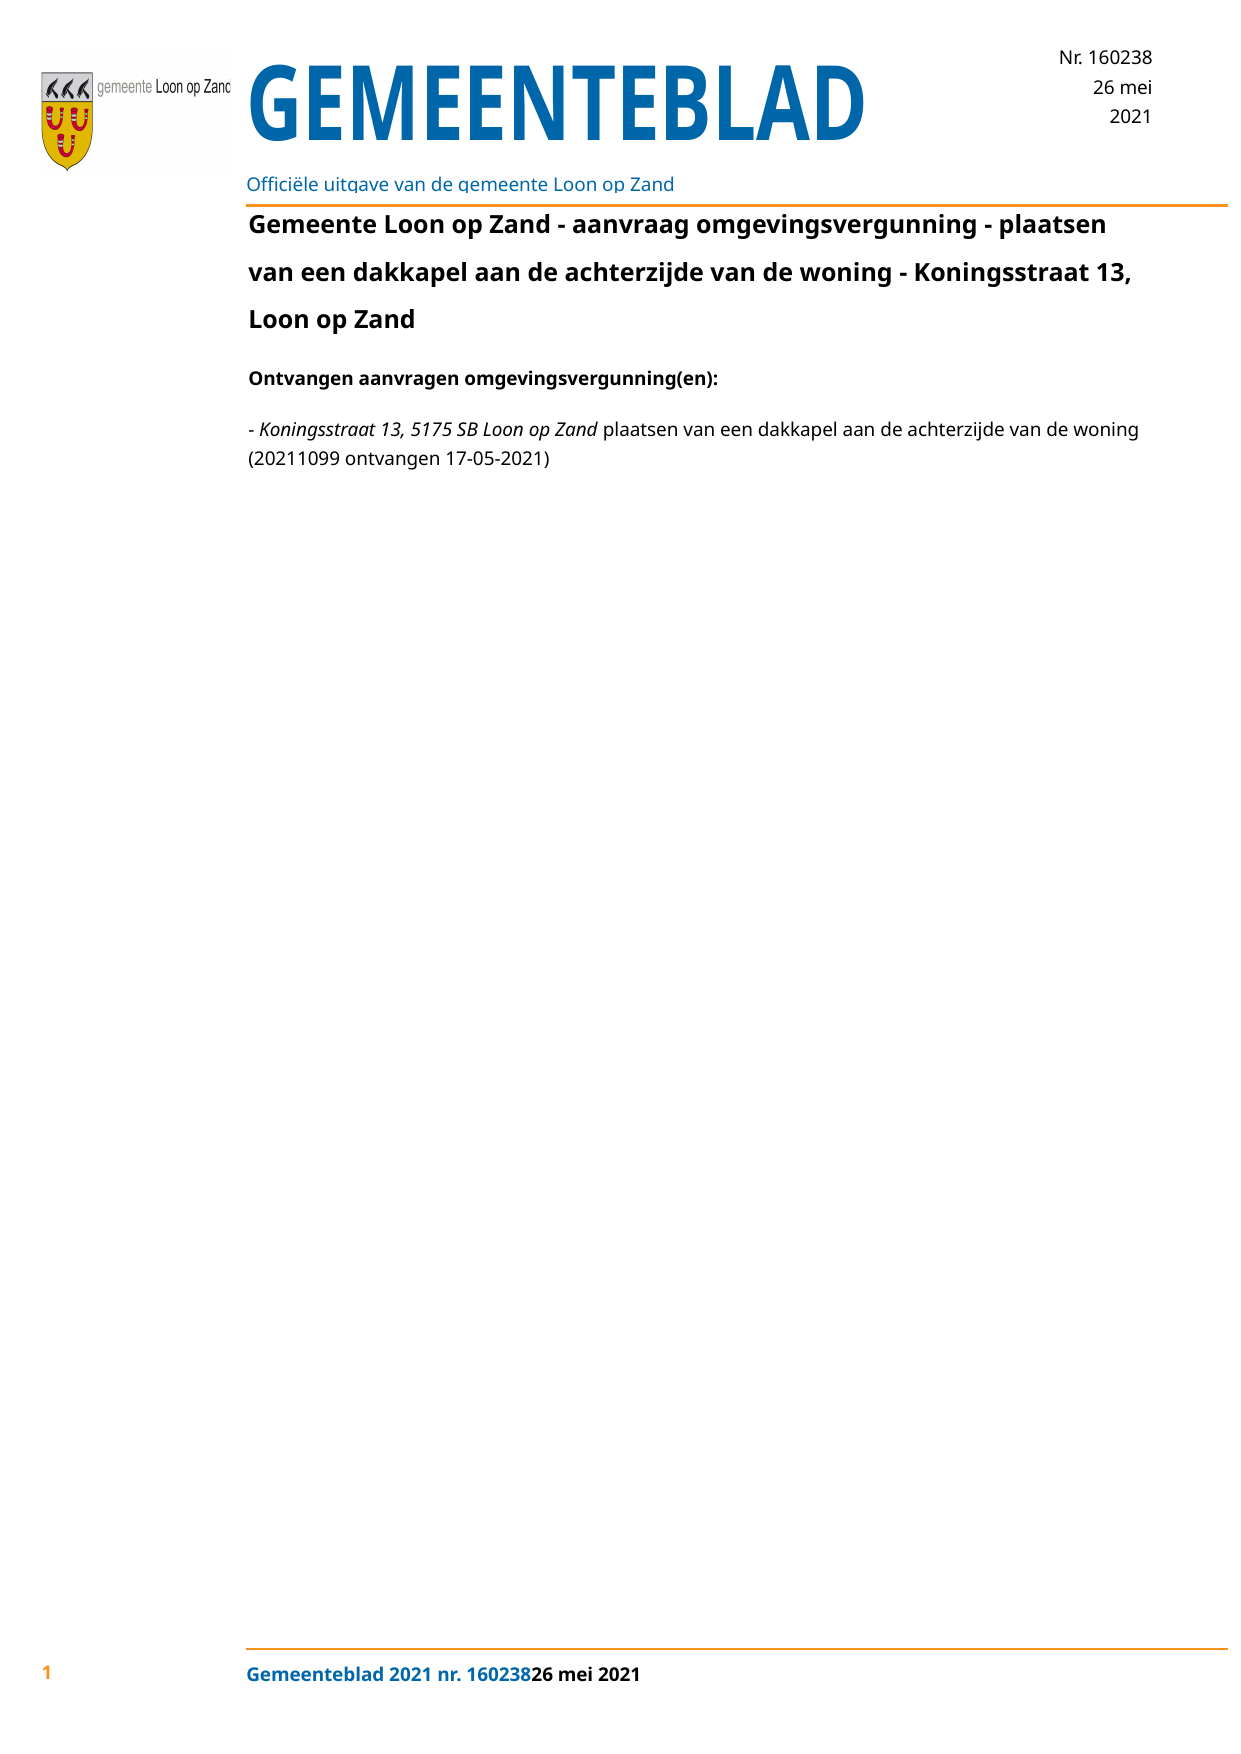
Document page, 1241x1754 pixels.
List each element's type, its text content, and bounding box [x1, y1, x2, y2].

text Gemeente Loon op Zand - aanvraag omgevingsvergunning - plaatsen van een dakkapel aan de achterzijde van de woning - Koningsstraat 13, Loon op Zand [248, 207, 1152, 336]
text Ontvangen aanvragen omgevingsvergunning(en): [248, 366, 1152, 391]
picture [41, 47, 231, 172]
text - Koningsstraat 13, 5175 SB Loon op Zand plaatsen van een dakkapel aan de achterzijde van de woning (20211099 ontvangen 17-05-2021) [248, 416, 1152, 471]
